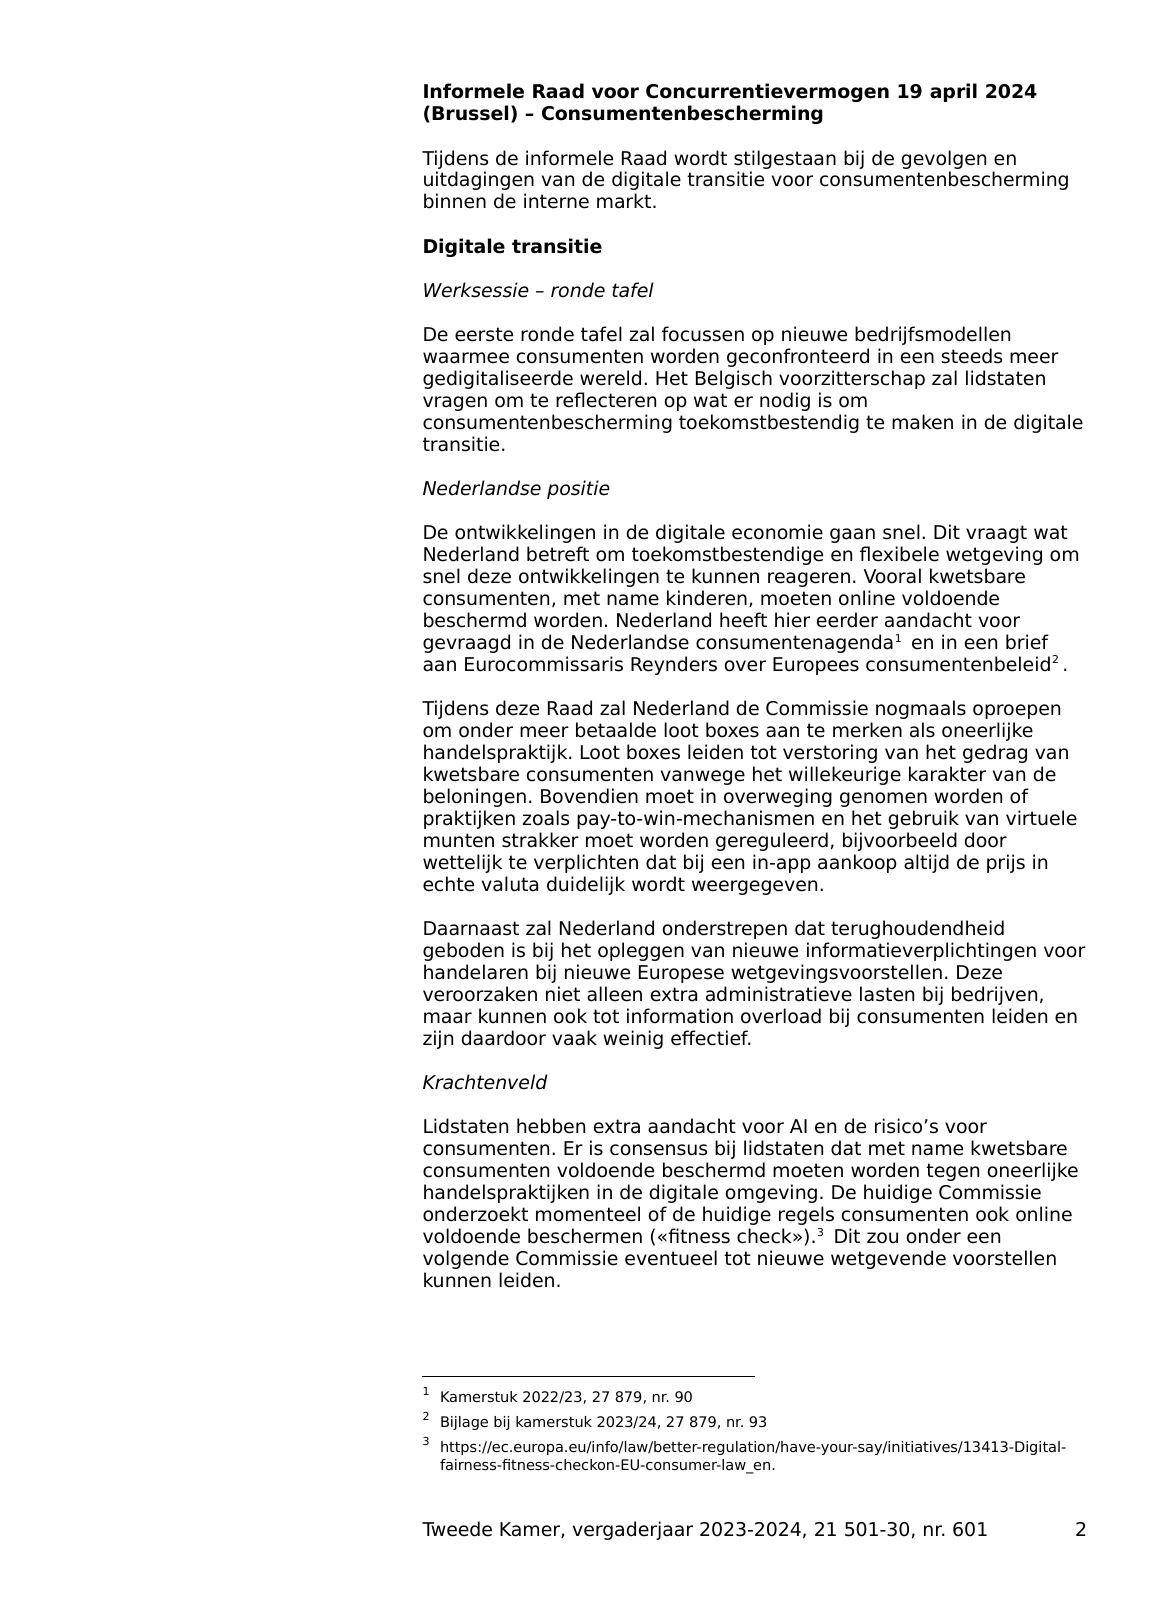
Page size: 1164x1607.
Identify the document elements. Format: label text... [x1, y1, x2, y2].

text Tijdens de informele Raad wordt stilgestaan bij de gevolgen en uitdagingen van de digitale transitie voor consumentenbescherming binnen de interne markt. [422, 147, 1087, 213]
text Lidstaten hebben extra aandacht voor AI en de risico’s voor consumenten. Er is consensus bij lidstaten dat met name kwetsbare consumenten voldoende beschermd moeten worden tegen oneerlijke handelspraktijken in de digitale omgeving. De huidige Commissie onderzoekt momenteel of de huidige regels consumenten ook online voldoende beschermen («fitness check»). Dit zou onder een volgende Commissie eventueel tot nieuwe wetgevende voorstellen kunnen leiden. [422, 1116, 1087, 1292]
text De ontwikkelingen in de digitale economie gaan snel. Dit vraagt wat Nederland betreft om toekomstbestendige en flexibele wetgeving om snel deze ontwikkelingen te kunnen reageren. Vooral kwetsbare consumenten, met name kinderen, moeten online voldoende beschermd worden. Nederland heeft hier eerder aandacht voor gevraagd in de Nederlandse consumentenagenda en in een brief aan Eurocommissaris Reynders over Europees consumentenbeleid. [422, 522, 1087, 676]
text De eerste ronde tafel zal focussen op nieuwe bedrijfsmodellen waarmee consumenten worden geconfronteerd in een steeds meer gedigitaliseerde wereld. Het Belgisch voorzitterschap zal lidstaten vragen om te reflecteren op wat er nodig is om consumentenbescherming toekomstbestendig te maken in de digitale transitie. [422, 324, 1087, 456]
text Kamerstuk 2022/23, 27 879, nr. 90 [422, 1385, 1087, 1407]
text Bijlage bij kamerstuk 2023/24, 27 879, nr. 93 [422, 1410, 1087, 1432]
subtitle Nederlandse positie [422, 478, 1087, 500]
text Tijdens deze Raad zal Nederland de Commissie nogmaals oproepen om onder meer betaalde loot boxes aan te merken als oneerlijke handelspraktijk. Loot boxes leiden tot verstoring van het gedrag van kwetsbare consumenten vanwege het willekeurige karakter van de beloningen. Bovendien moet in overweging genomen worden of praktijken zoals pay-to-win-mechanismen en het gebruik van virtuele munten strakker moet worden gereguleerd, bijvoorbeeld door wettelijk te verplichten dat bij een in-app aankoop altijd de prijs in echte valuta duidelijk wordt weergegeven. [422, 698, 1087, 896]
subtitle Digitale transitie [422, 236, 1087, 257]
subtitle Werksessie – ronde tafel [422, 280, 1087, 302]
text Daarnaast zal Nederland onderstrepen dat terughoudendheid geboden is bij het opleggen van nieuwe informatieverplichtingen voor handelaren bij nieuwe Europese wetgevingsvoorstellen. Deze veroorzaken niet alleen extra administratieve lasten bij bedrijven, maar kunnen ook tot information overload bij consumenten leiden en zijn daardoor vaak weinig effectief. [422, 918, 1087, 1050]
text https://ec.europa.eu/info/law/better-regulation/have-your-say/initiatives/13413-Digital-fairness-fitness-checkon-EU-consumer-law_en. [422, 1435, 1087, 1474]
subtitle Krachtenveld [422, 1072, 1087, 1094]
subtitle Informele Raad voor Concurrentievermogen 19 april 2024 (Brussel) – Consumentenbescherming [422, 81, 1087, 125]
